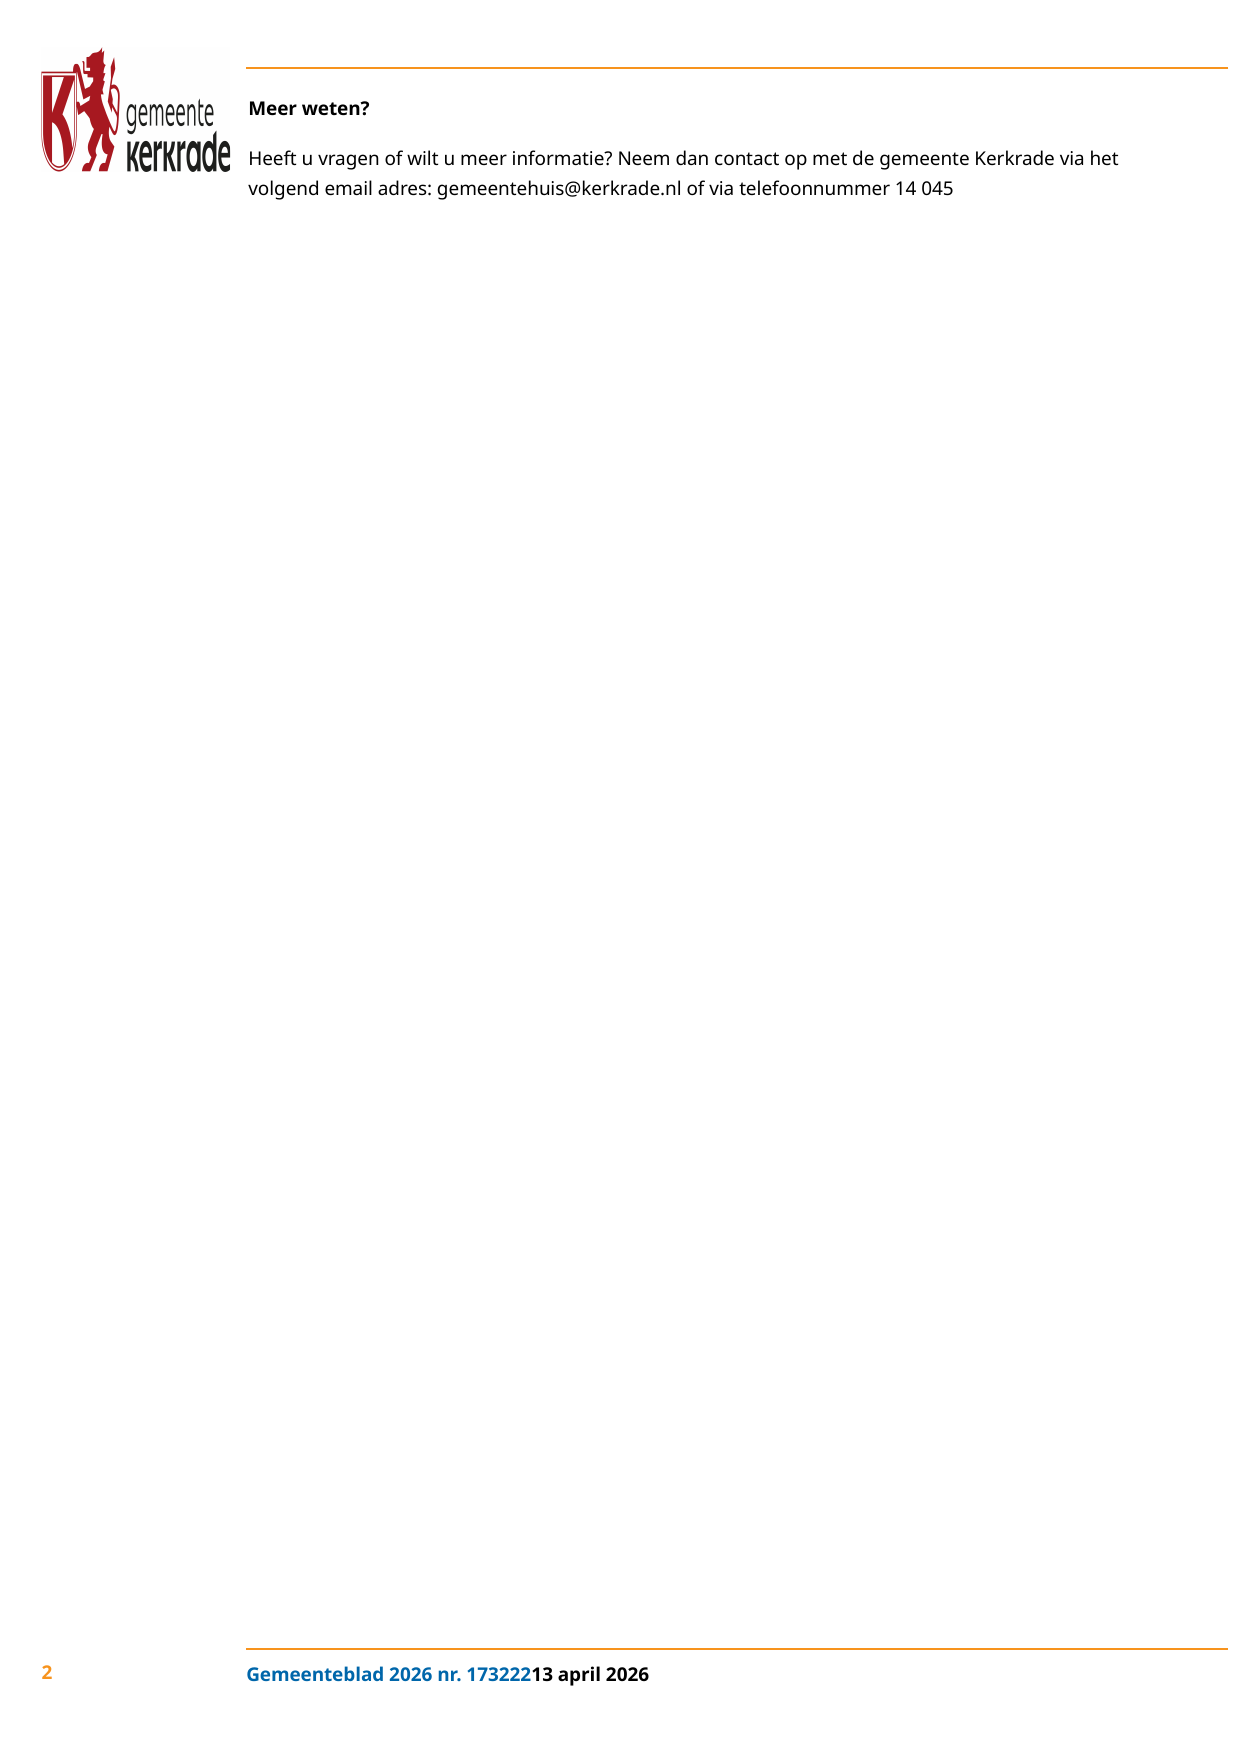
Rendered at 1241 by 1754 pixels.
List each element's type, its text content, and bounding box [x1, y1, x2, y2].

text Meer weten? [248, 95, 1152, 121]
text Heeft u vragen of wilt u meer informatie? Neem dan contact op met de gemeente Kerkrade via het volgend email adres: gemeentehuis@kerkrade.nl of via telefoonnummer 14 045 [248, 145, 1152, 201]
picture [41, 47, 231, 172]
